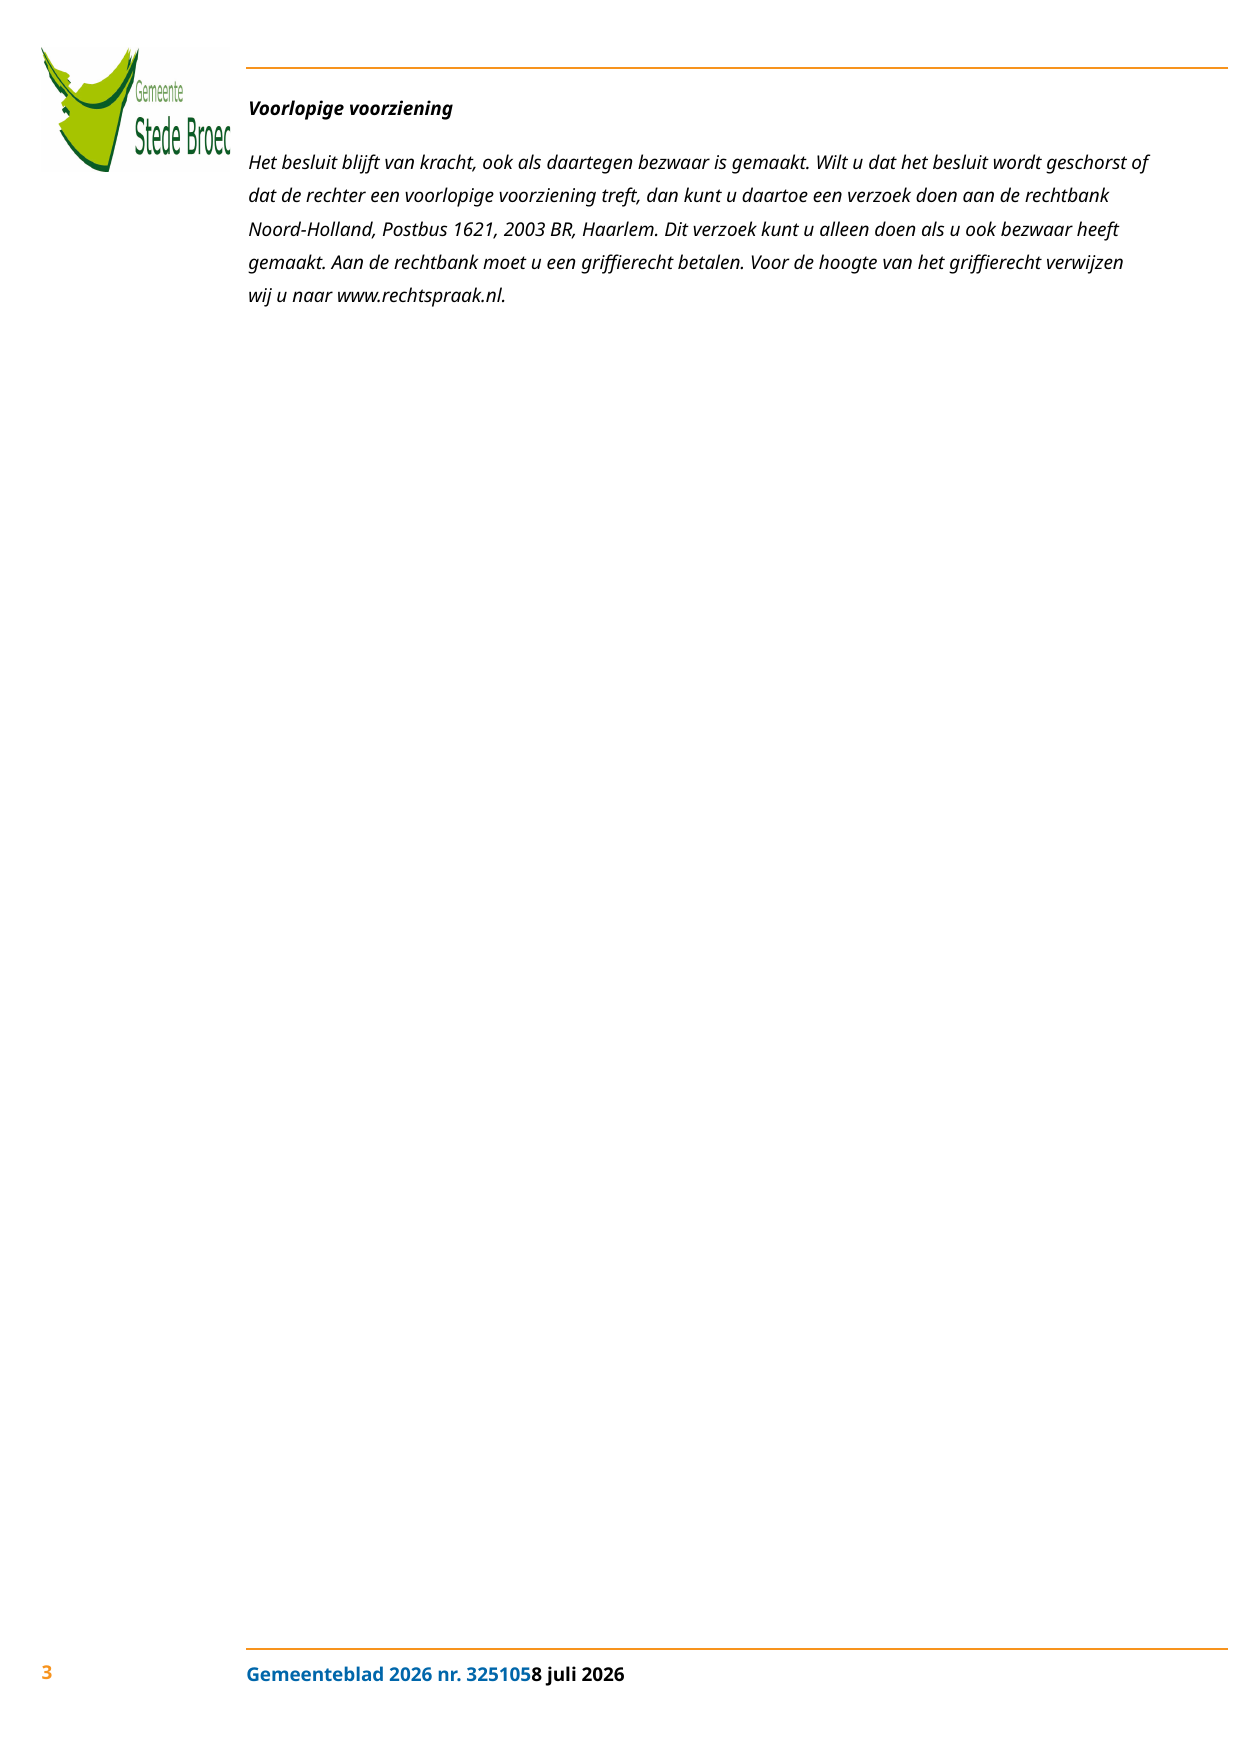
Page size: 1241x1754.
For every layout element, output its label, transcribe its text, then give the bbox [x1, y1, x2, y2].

text Voorlopige voorziening [248, 95, 1152, 121]
text Het besluit blijft van kracht, ook als daartegen bezwaar is gemaakt. Wilt u dat het besluit wordt geschorst of dat de rechter een voorlopige voorziening treft, dan kunt u daartoe een verzoek doen aan de rechtbank Noord-Holland, Postbus 1621, 2003 BR, Haarlem. Dit verzoek kunt u alleen doen als u ook bezwaar heeft gemaakt. Aan de rechtbank moet u een griffierecht betalen. Voor de hoogte van het griffierecht verwijzen wij u naar www.rechtspraak.nl. [248, 149, 1152, 308]
picture [41, 47, 231, 172]
